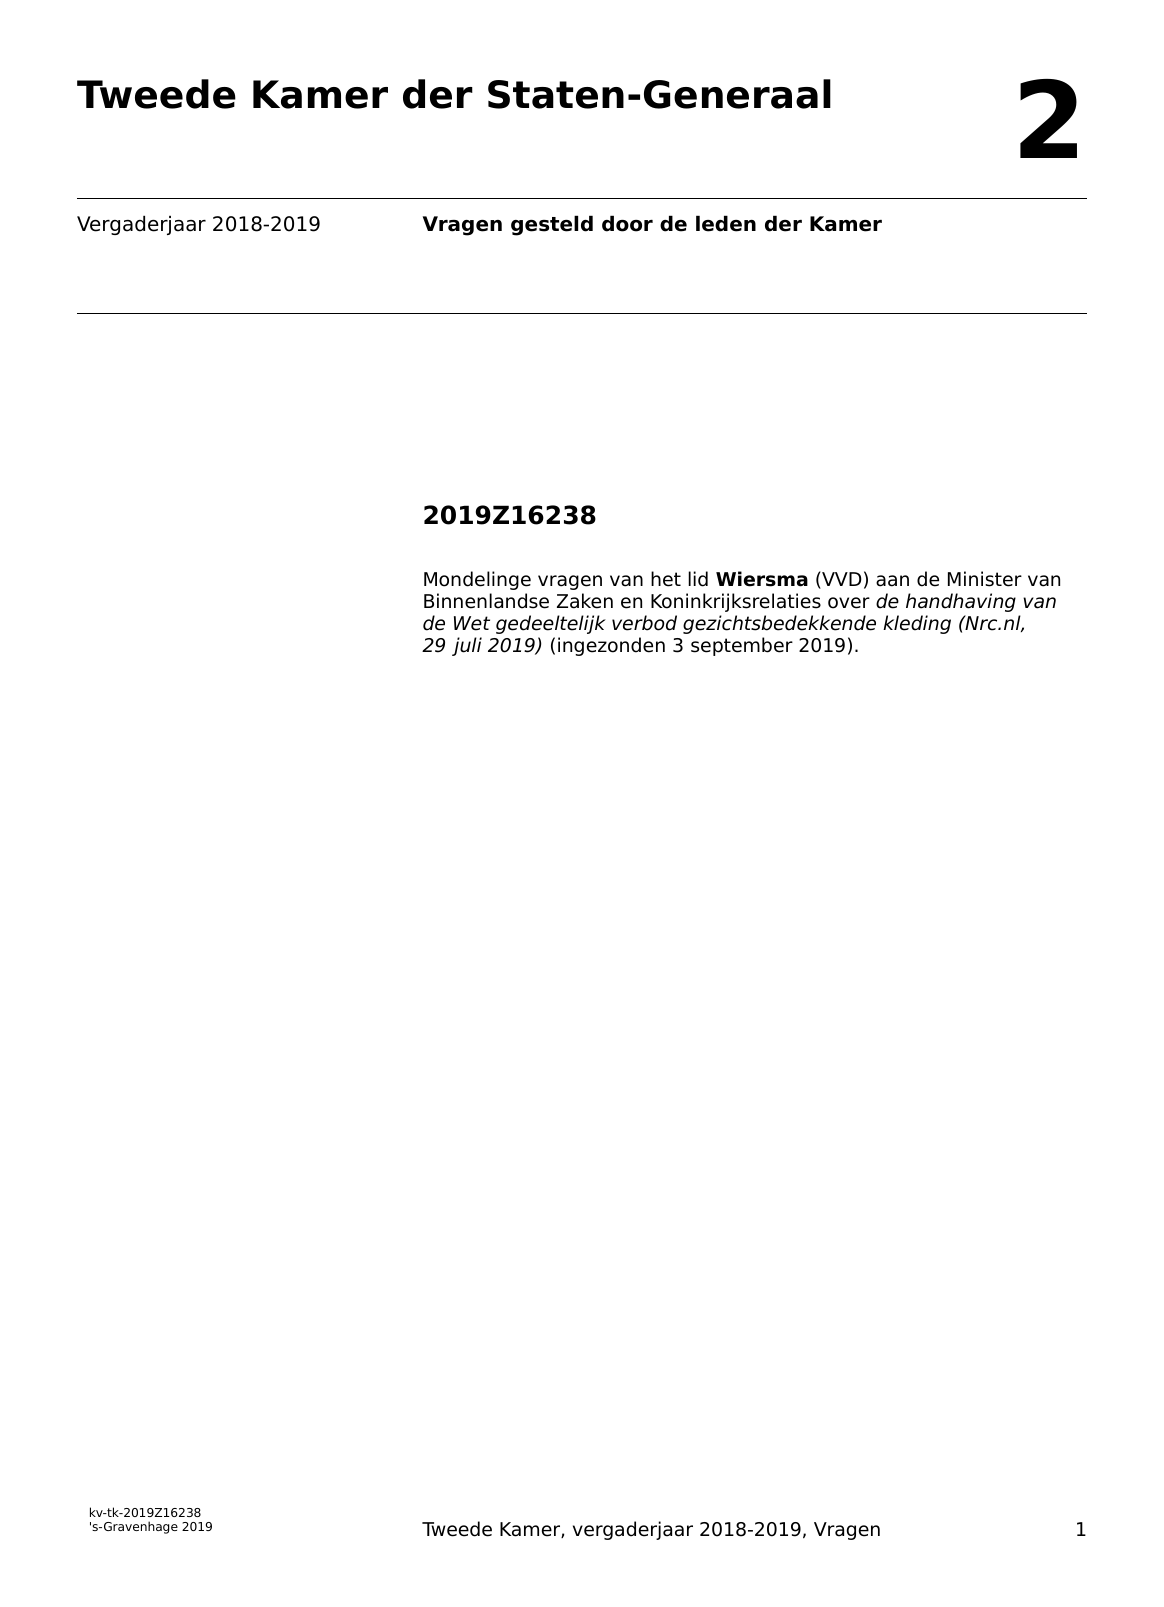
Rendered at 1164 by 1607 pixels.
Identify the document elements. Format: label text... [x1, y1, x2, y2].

text kv-tk-2019Z16238 [88, 1506, 323, 1520]
text 2019Z16238 [422, 501, 1087, 531]
table_cell Vergaderjaar 2018-2019 [77, 199, 422, 313]
table_header Tweede Kamer der Staten-Generaal [77, 59, 886, 198]
table_cell Vragen gesteld door de leden der Kamer [422, 199, 1087, 313]
text Mondelinge vragen van het lid Wiersma (VVD) aan de Minister van Binnenlandse Zaken en Koninkrijksrelaties over de handhaving van de Wet gedeeltelijk verbod gezichtsbedekkende kleding (Nrc.nl, 29 juli 2019) (ingezonden 3 september 2019). [422, 569, 1087, 657]
table_header 2 [886, 59, 1087, 198]
text 's-Gravenhage 2019 [88, 1520, 323, 1534]
